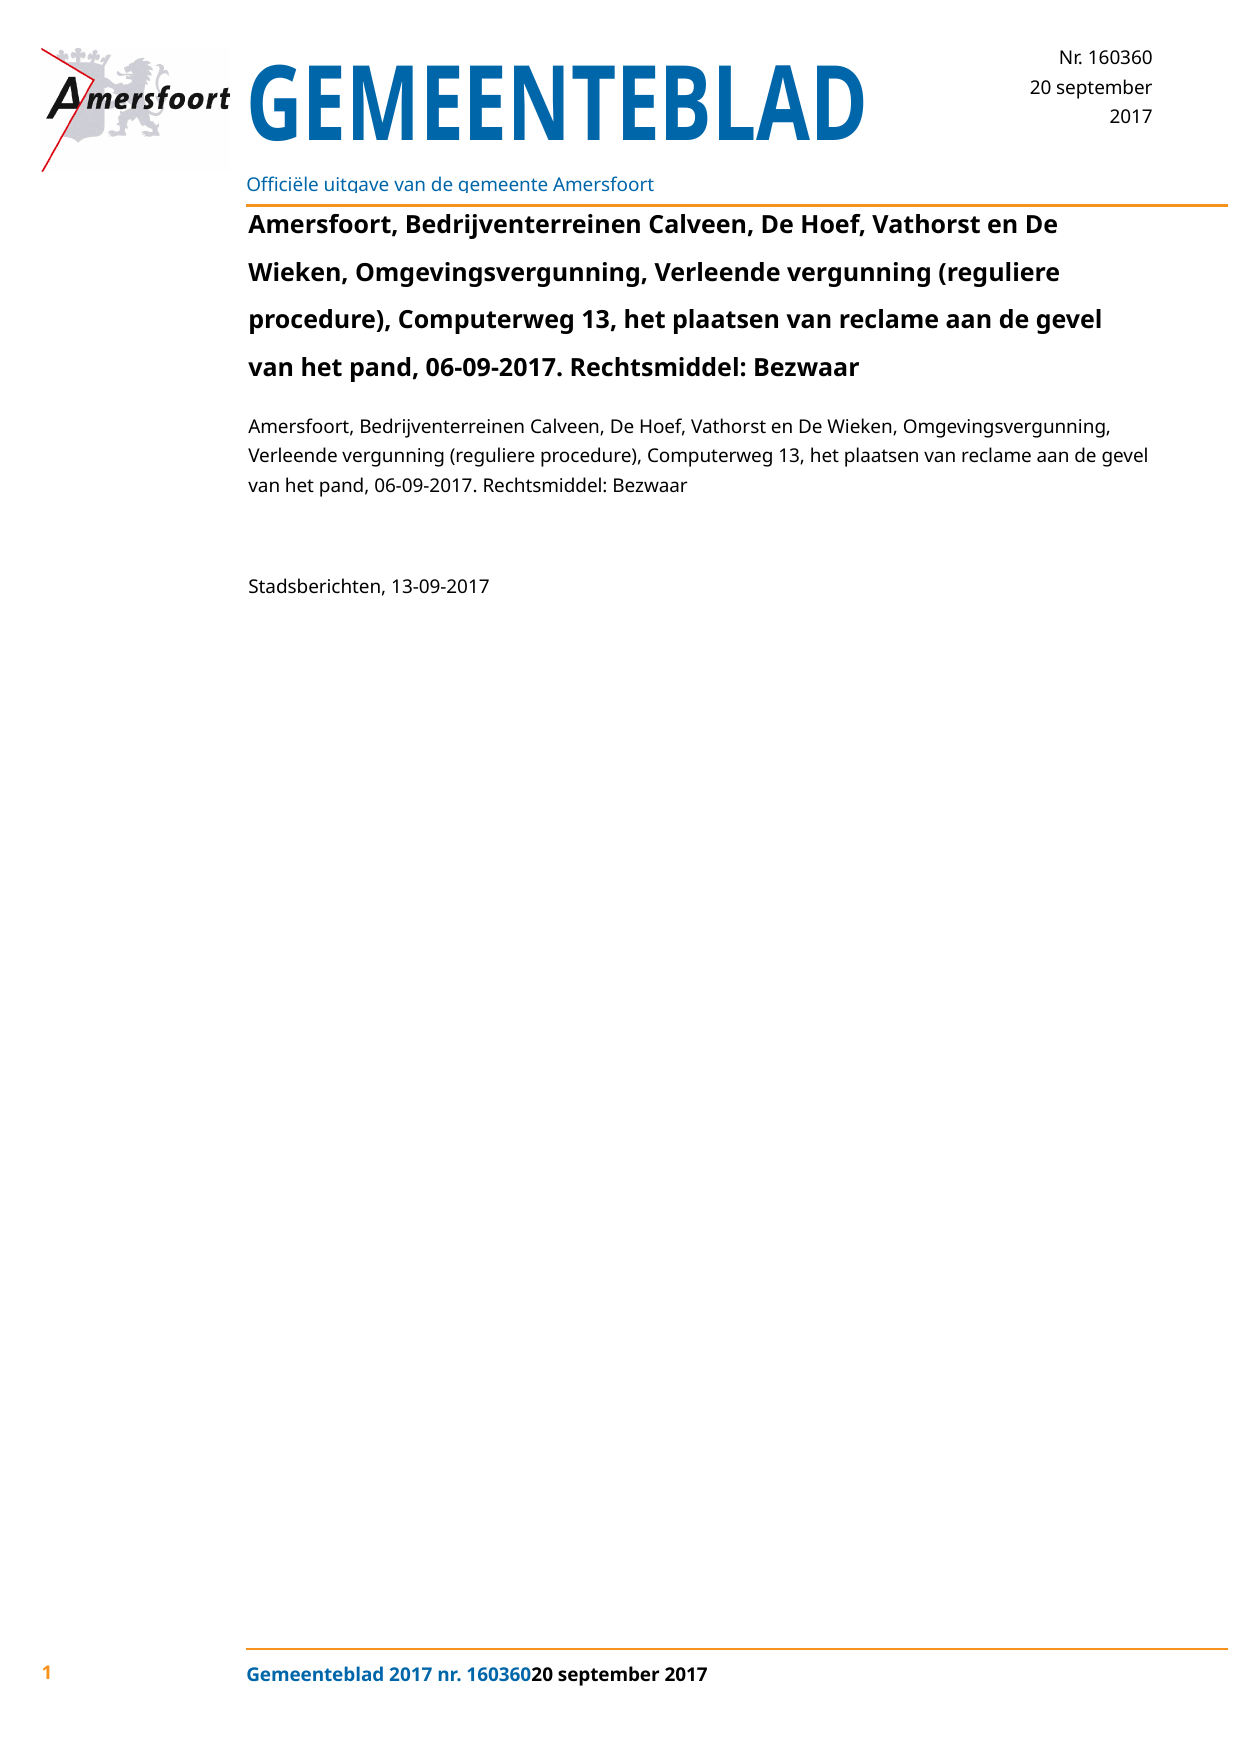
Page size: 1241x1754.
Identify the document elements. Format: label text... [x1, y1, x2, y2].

text Amersfoort, Bedrijventerreinen Calveen, De Hoef, Vathorst en De Wieken, Omgevingsvergunning, Verleende vergunning (reguliere procedure), Computerweg 13, het plaatsen van reclame aan de gevel van het pand, 06-09-2017. Rechtsmiddel: Bezwaar [248, 413, 1152, 498]
picture [41, 47, 231, 172]
text Amersfoort, Bedrijventerreinen Calveen, De Hoef, Vathorst en De Wieken, Omgevingsvergunning, Verleende vergunning (reguliere procedure), Computerweg 13, het plaatsen van reclame aan de gevel van het pand, 06-09-2017. Rechtsmiddel: Bezwaar [248, 207, 1152, 384]
text Stadsberichten, 13-09-2017 [248, 573, 1152, 599]
